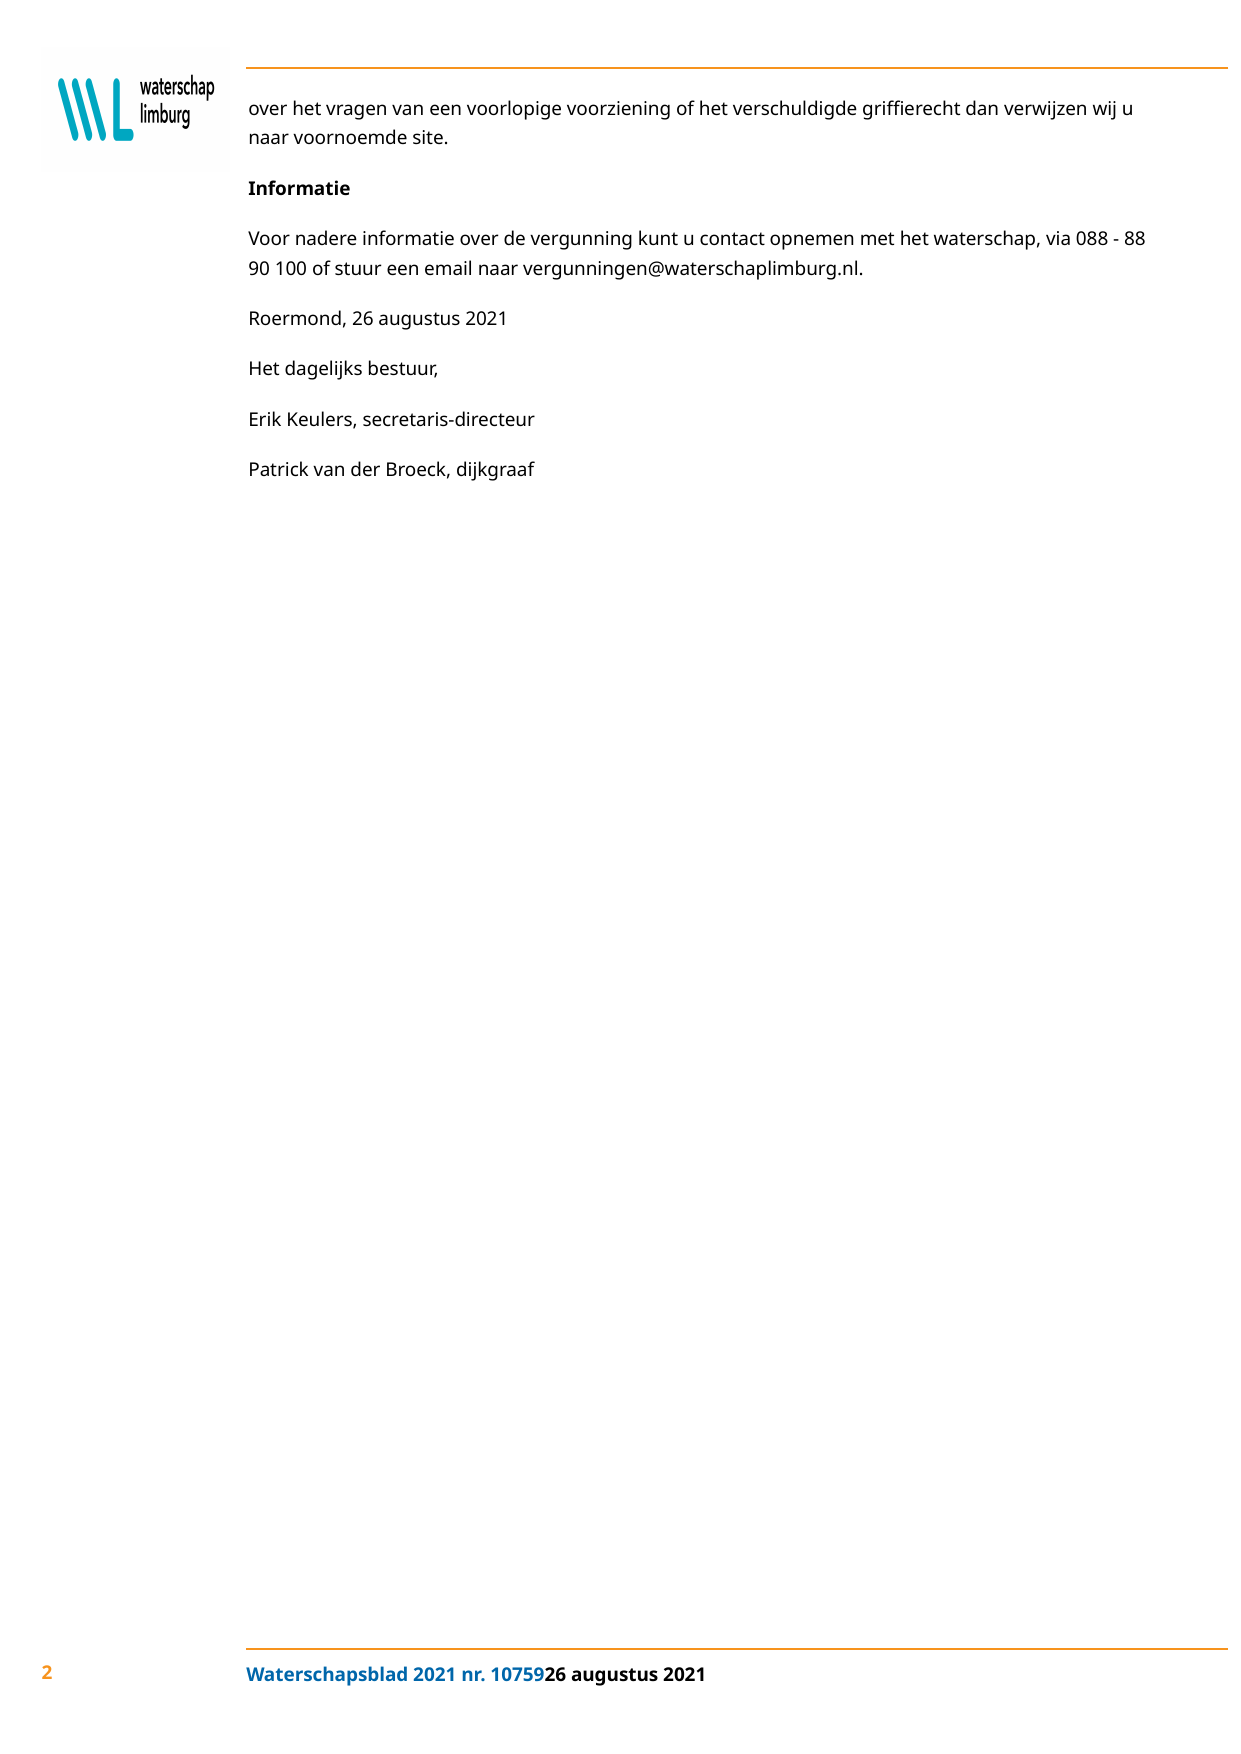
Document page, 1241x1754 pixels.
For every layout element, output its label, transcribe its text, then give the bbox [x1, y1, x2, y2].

text Voor nadere informatie over de vergunning kunt u contact opnemen met het waterschap, via 088 - 88 90 100 of stuur een email naar vergunningen@waterschaplimburg.nl. [248, 225, 1152, 281]
picture [41, 47, 231, 172]
text Het dagelijks bestuur, [248, 356, 1152, 381]
text Patrick van der Broeck, dijkgraaf [248, 456, 1152, 482]
text Informatie [248, 175, 1152, 201]
text over het vragen van een voorlopige voorziening of het verschuldigde griffierecht dan verwijzen wij u naar voornoemde site. [248, 95, 1152, 150]
text Roermond, 26 augustus 2021 [248, 305, 1152, 331]
text Erik Keulers, secretaris-directeur [248, 406, 1152, 432]
